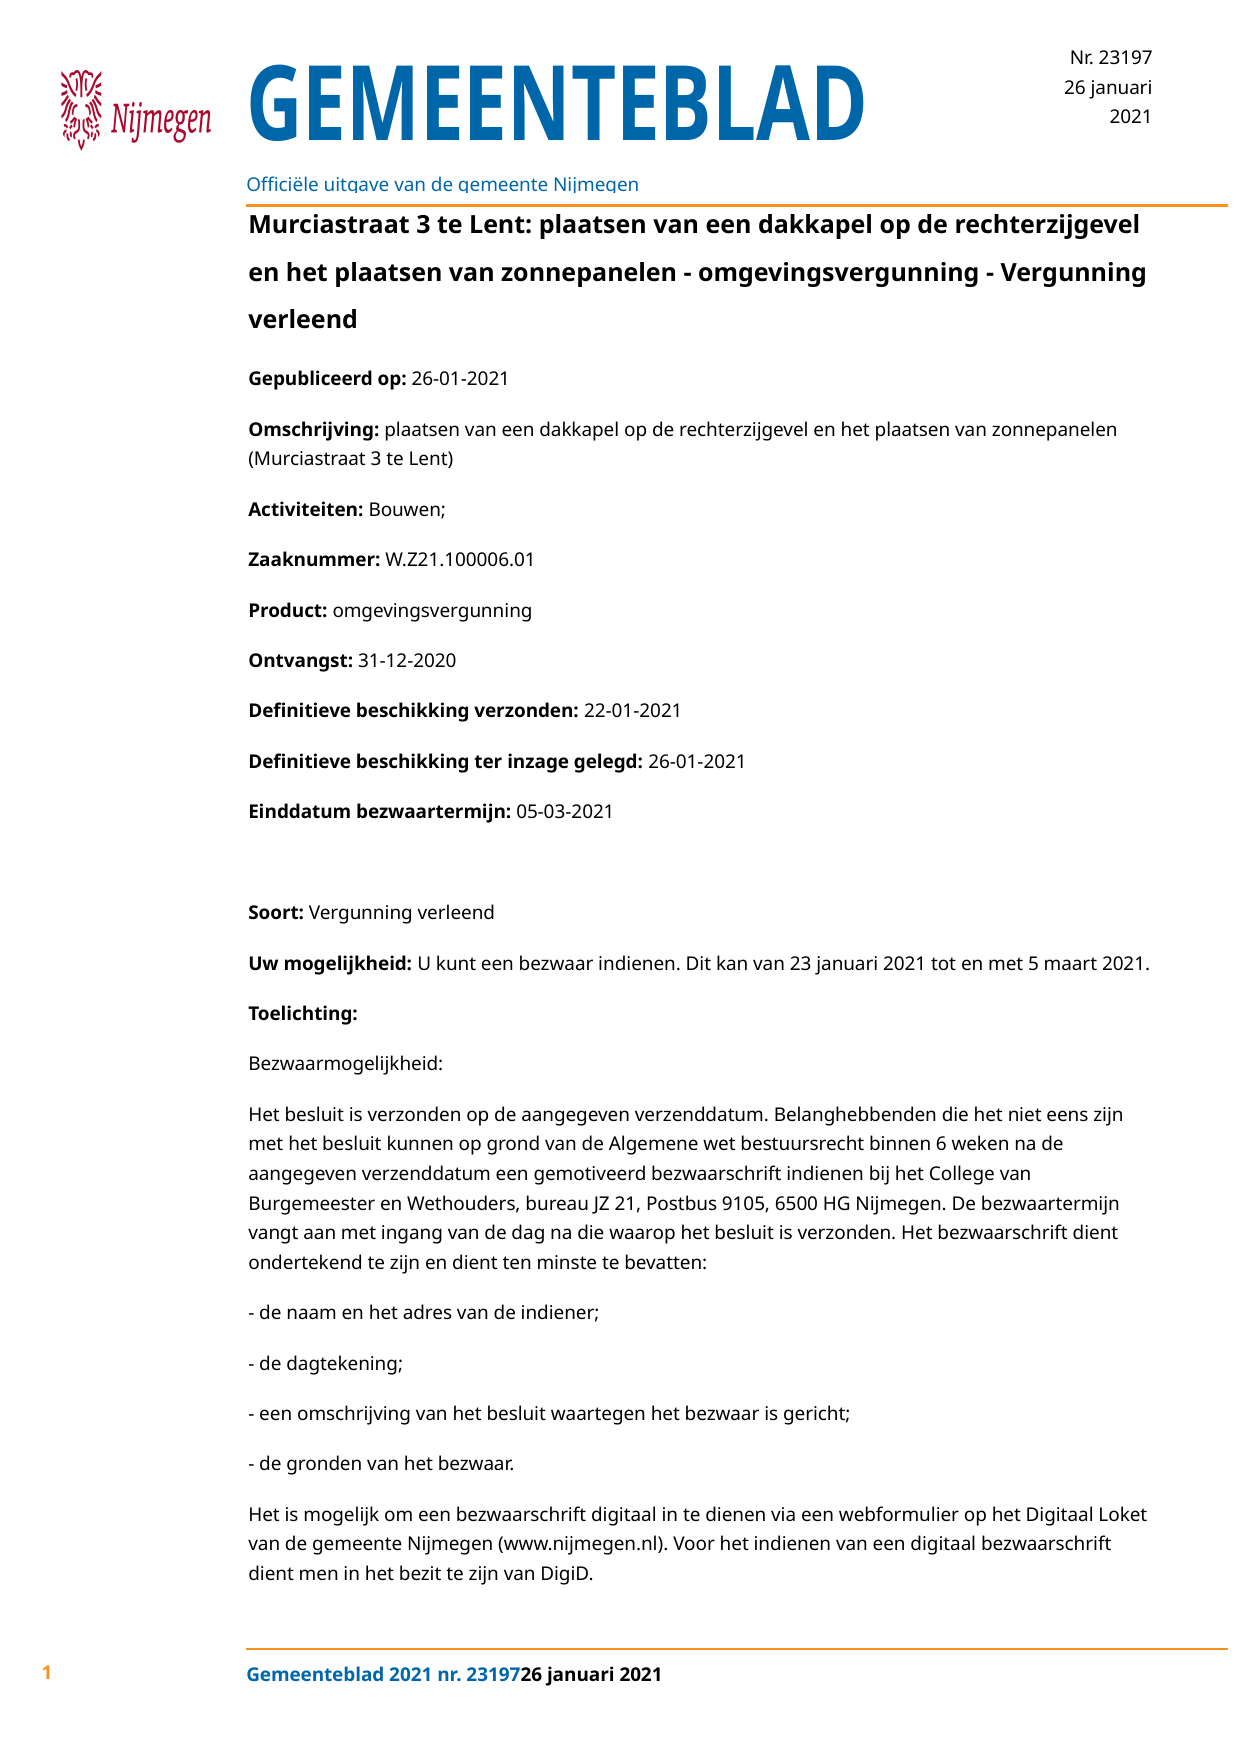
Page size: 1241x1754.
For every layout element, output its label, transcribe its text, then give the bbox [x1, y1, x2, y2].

text - de gronden van het bezwaar. [248, 1451, 1152, 1476]
text Omschrijving: plaatsen van een dakkapel op de rechterzijgevel en het plaatsen van zonnepanelen (Murciastraat 3 te Lent) [248, 416, 1152, 471]
text Uw mogelijkheid: U kunt een bezwaar indienen. Dit kan van 23 januari 2021 tot en met 5 maart 2021. [248, 950, 1152, 975]
text Ontvangst: 31-12-2020 [248, 647, 1152, 673]
text - de dagtekening; [248, 1350, 1152, 1375]
text Einddatum bezwaartermijn: 05-03-2021 [248, 798, 1152, 824]
text - een omschrijving van het besluit waartegen het bezwaar is gericht; [248, 1400, 1152, 1426]
text Het is mogelijk om een bezwaarschrift digitaal in te dienen via een webformulier op het Digitaal Loket van de gemeente Nijmegen (www.nijmegen.nl). Voor het indienen van een digitaal bezwaarschrift dient men in het bezit te zijn van DigiD. [248, 1501, 1152, 1586]
text - de naam en het adres van de indiener; [248, 1299, 1152, 1325]
text Bezwaarmogelijkheid: [248, 1051, 1152, 1076]
text Gepubliceerd op: 26-01-2021 [248, 366, 1152, 391]
text Definitieve beschikking ter inzage gelegd: 26-01-2021 [248, 748, 1152, 774]
text Murciastraat 3 te Lent: plaatsen van een dakkapel op de rechterzijgevel en het plaatsen van zonnepanelen - omgevingsvergunning - Vergunning verleend [248, 207, 1152, 336]
text Activiteiten: Bouwen; [248, 496, 1152, 522]
text Soort: Vergunning verleend [248, 899, 1152, 925]
text Het besluit is verzonden op de aangegeven verzenddatum. Belanghebbenden die het niet eens zijn met het besluit kunnen op grond van de Algemene wet bestuursrecht binnen 6 weken na de aangegeven verzenddatum een gemotiveerd bezwaarschrift indienen bij het College van Burgemeester en Wethouders, bureau JZ 21, Postbus 9105, 6500 HG Nijmegen. De bezwaartermijn vangt aan met ingang van de dag na die waarop het besluit is verzonden. Het bezwaarschrift dient ondertekend te zijn en dient ten minste te bevatten: [248, 1101, 1152, 1274]
text Definitieve beschikking verzonden: 22-01-2021 [248, 698, 1152, 723]
text Product: omgevingsvergunning [248, 597, 1152, 622]
picture [41, 47, 231, 172]
text Toelichting: [248, 1000, 1152, 1026]
text Zaaknummer: W.Z21.100006.01 [248, 546, 1152, 572]
